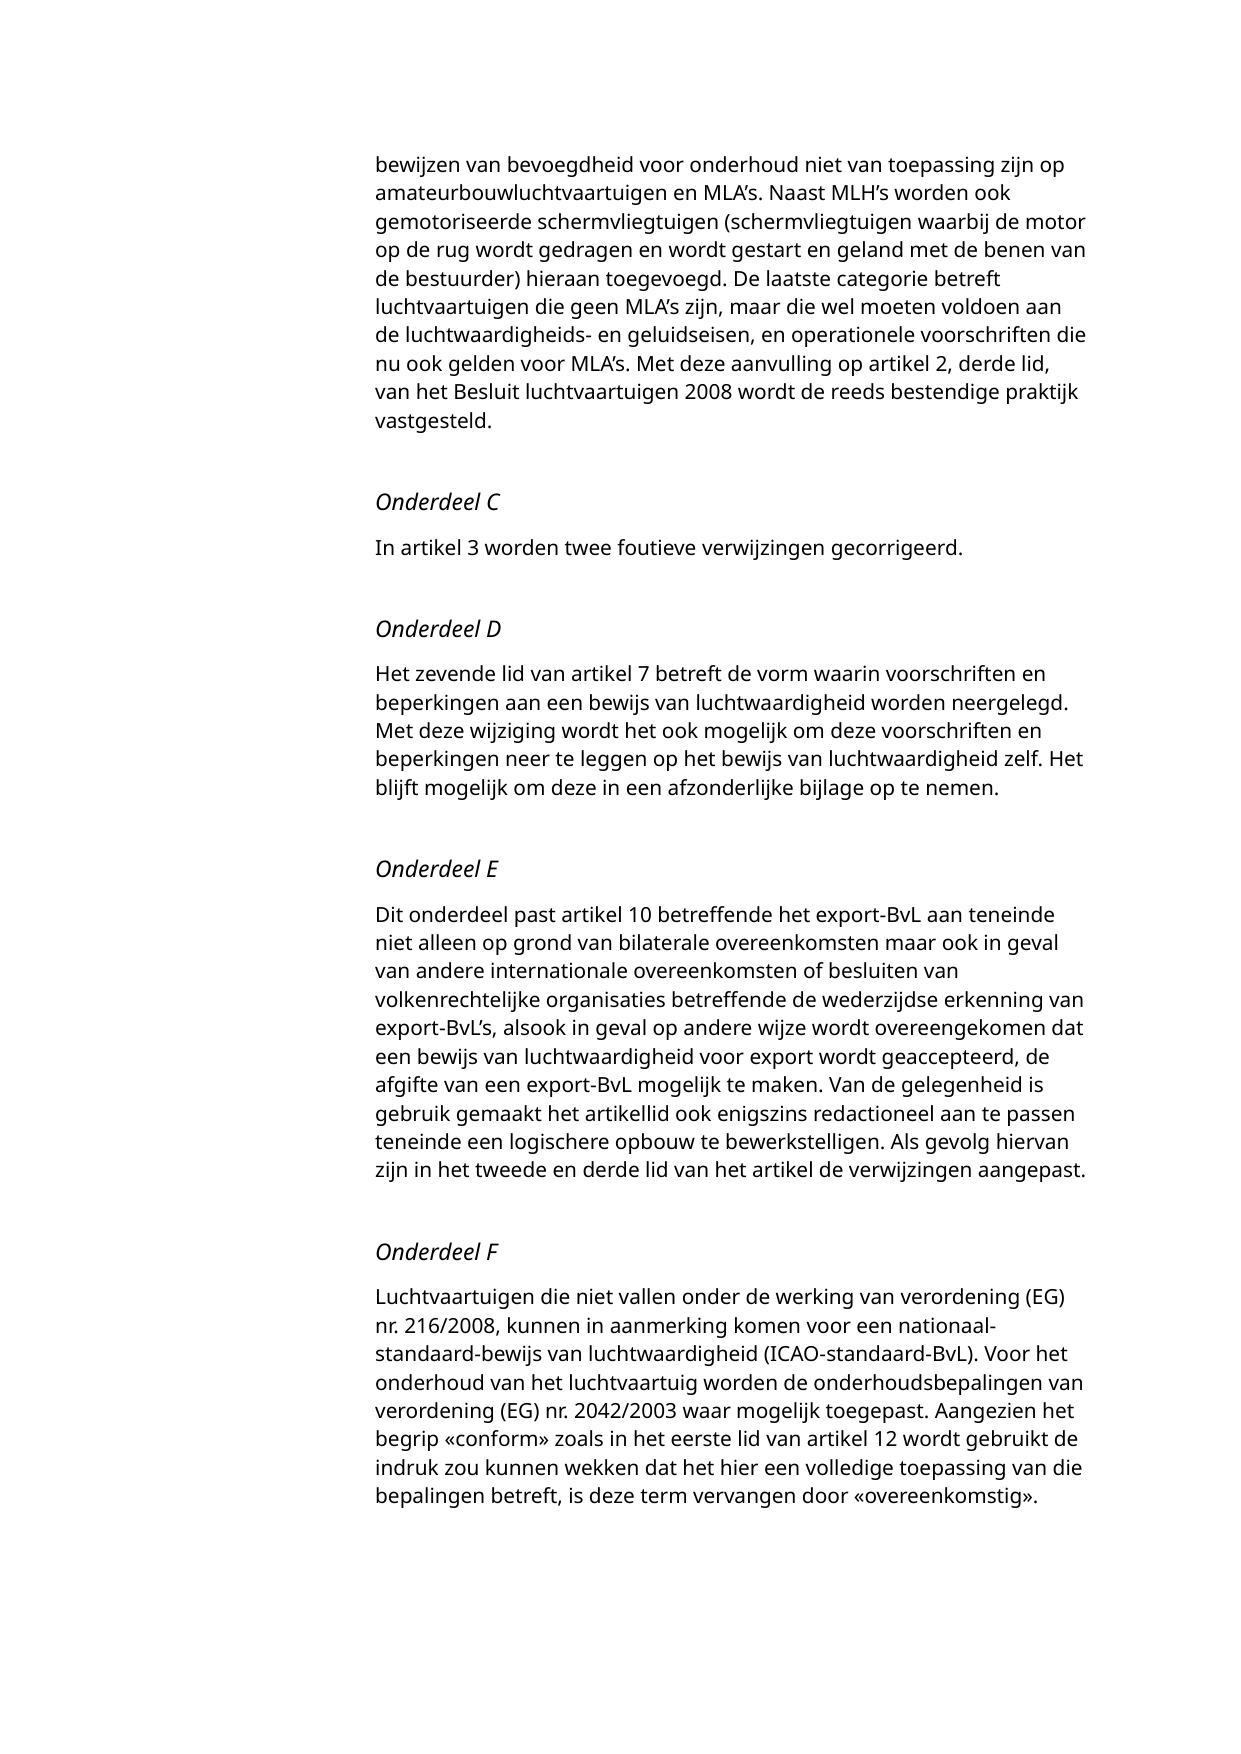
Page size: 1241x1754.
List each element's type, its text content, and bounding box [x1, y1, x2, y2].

subtitle Onderdeel E [375, 853, 1090, 885]
subtitle Onderdeel F [375, 1236, 1090, 1267]
text Het zevende lid van artikel 7 betreft de vorm waarin voorschriften en beperkingen aan een bewijs van luchtwaardigheid worden neergelegd. Met deze wijziging wordt het ook mogelijk om deze voorschriften en beperkingen neer te leggen op het bewijs van luchtwaardigheid zelf. Het blijft mogelijk om deze in een afzonderlijke bijlage op te nemen. [375, 659, 1090, 801]
text Dit onderdeel past artikel 10 betreffende het export-BvL aan teneinde niet alleen op grond van bilaterale overeenkomsten maar ook in geval van andere internationale overeenkomsten of besluiten van volkenrechtelijke organisaties betreffende de wederzijdse erkenning van export-BvL’s, alsook in geval op andere wijze wordt overeengekomen dat een bewijs van luchtwaardigheid voor export wordt geaccepteerd, de afgifte van een export-BvL mogelijk te maken. Van de gelegenheid is gebruik gemaakt het artikellid ook enigszins redactioneel aan te passen teneinde een logischere opbouw te bewerkstelligen. Als gevolg hiervan zijn in het tweede en derde lid van het artikel de verwijzingen aangepast. [375, 900, 1090, 1184]
subtitle Onderdeel C [375, 486, 1090, 518]
subtitle Onderdeel D [375, 613, 1090, 644]
text In artikel 3 worden twee foutieve verwijzingen gecorrigeerd. [375, 533, 1090, 561]
text bewijzen van bevoegdheid voor onderhoud niet van toepassing zijn op amateurbouwluchtvaartuigen en MLA’s. Naast MLH’s worden ook gemotoriseerde schermvliegtuigen (schermvliegtuigen waarbij de motor op de rug wordt gedragen en wordt gestart en geland met de benen van de bestuurder) hieraan toegevoegd. De laatste categorie betreft luchtvaartuigen die geen MLA’s zijn, maar die wel moeten voldoen aan de luchtwaardigheids- en geluidseisen, en operationele voorschriften die nu ook gelden voor MLA’s. Met deze aanvulling op artikel 2, derde lid, van het Besluit luchtvaartuigen 2008 wordt de reeds bestendige praktijk vastgesteld. [375, 150, 1090, 434]
text Luchtvaartuigen die niet vallen onder de werking van verordening (EG) nr. 216/2008, kunnen in aanmerking komen voor een nationaal-standaard-bewijs van luchtwaardigheid (ICAO-standaard-BvL). Voor het onderhoud van het luchtvaartuig worden de onderhoudsbepalingen van verordening (EG) nr. 2042/2003 waar mogelijk toegepast. Aangezien het begrip «conform» zoals in het eerste lid van artikel 12 wordt gebruikt de indruk zou kunnen wekken dat het hier een volledige toepassing van die bepalingen betreft, is deze term vervangen door «overeenkomstig». [375, 1282, 1090, 1510]
